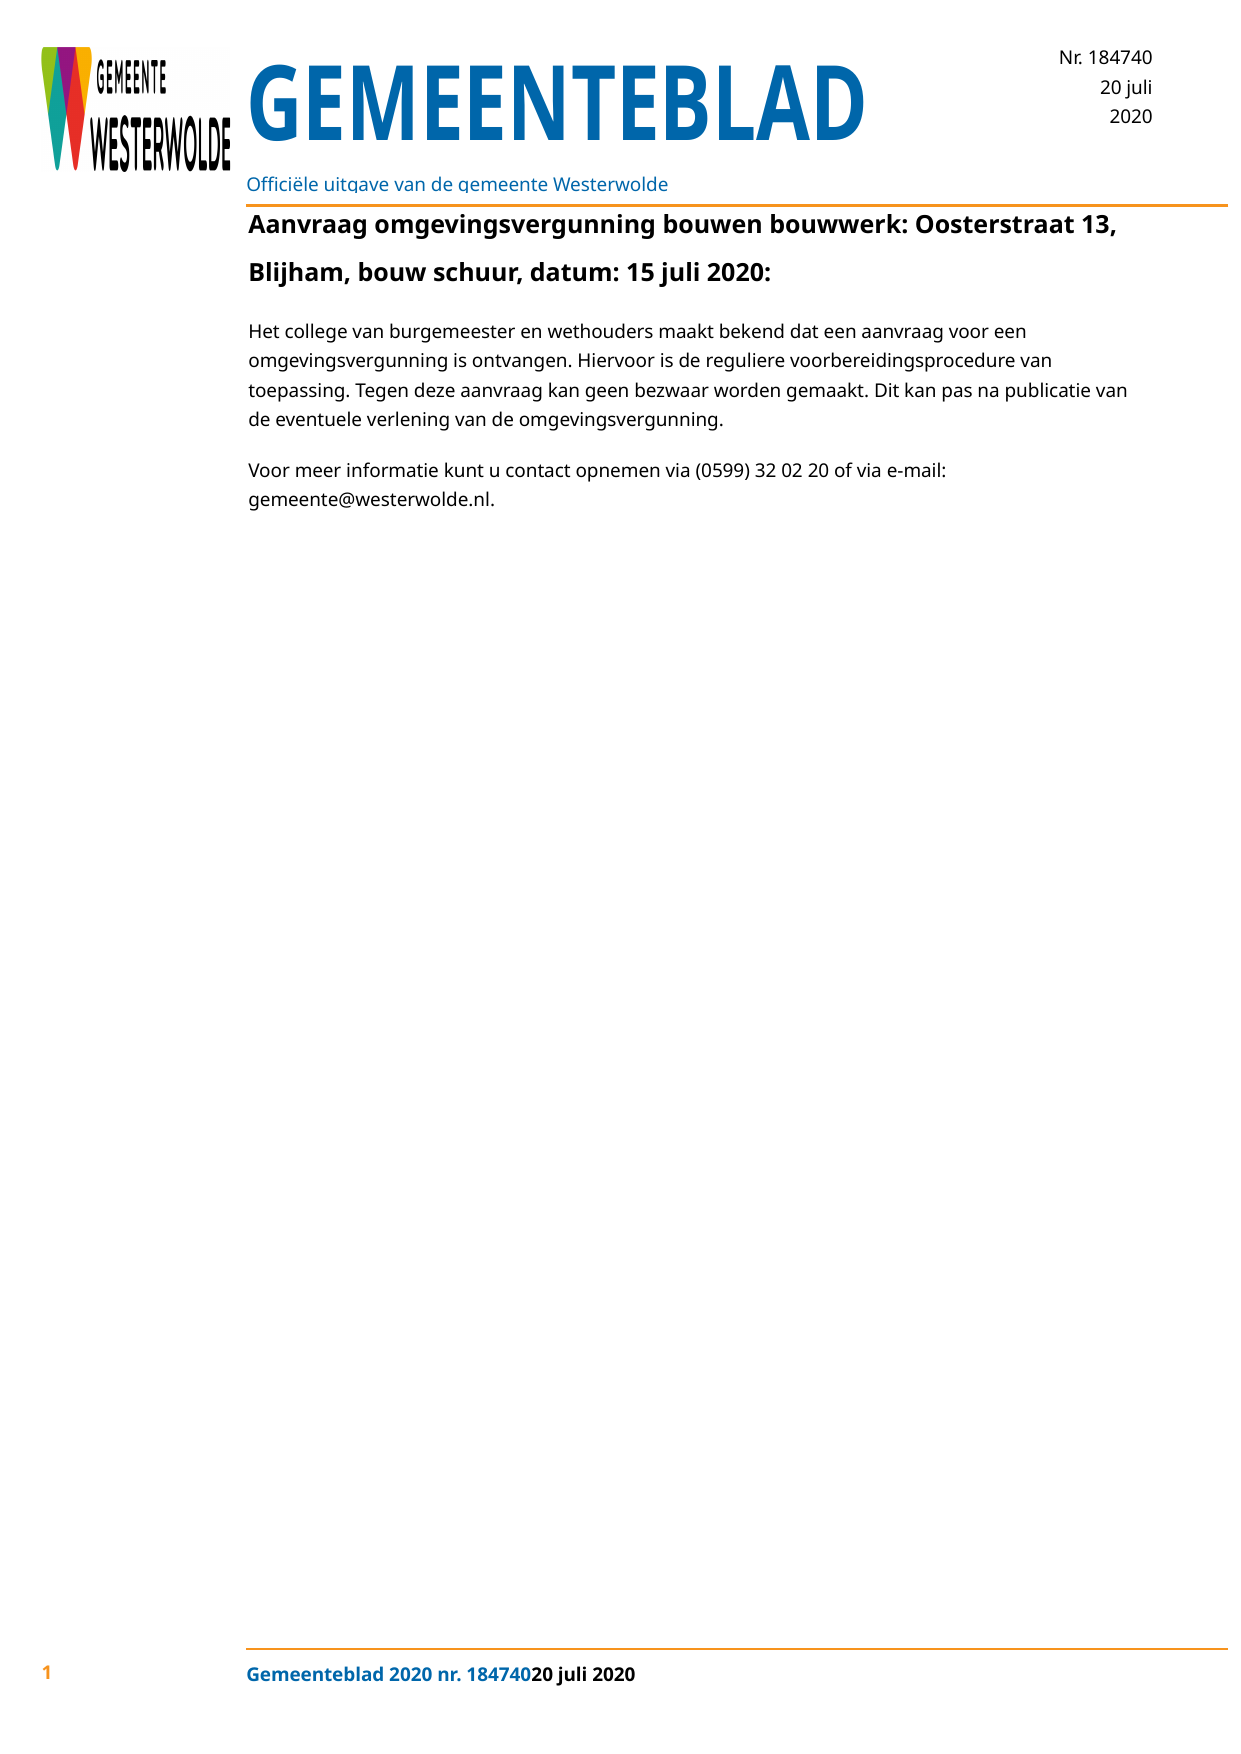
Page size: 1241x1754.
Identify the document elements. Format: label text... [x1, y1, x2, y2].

text Aanvraag omgevingsvergunning bouwen bouwwerk: Oosterstraat 13, Blijham, bouw schuur, datum: 15 juli 2020: [248, 207, 1152, 288]
text Voor meer informatie kunt u contact opnemen via (0599) 32 02 20 of via e-mail: gemeente@westerwolde.nl. [248, 457, 1152, 512]
text Het college van burgemeester en wethouders maakt bekend dat een aanvraag voor een omgevingsvergunning is ontvangen. Hiervoor is de reguliere voorbereidingsprocedure van toepassing. Tegen deze aanvraag kan geen bezwaar worden gemaakt. Dit kan pas na publicatie van de eventuele verlening van de omgevingsvergunning. [248, 318, 1152, 432]
picture [41, 47, 231, 172]
